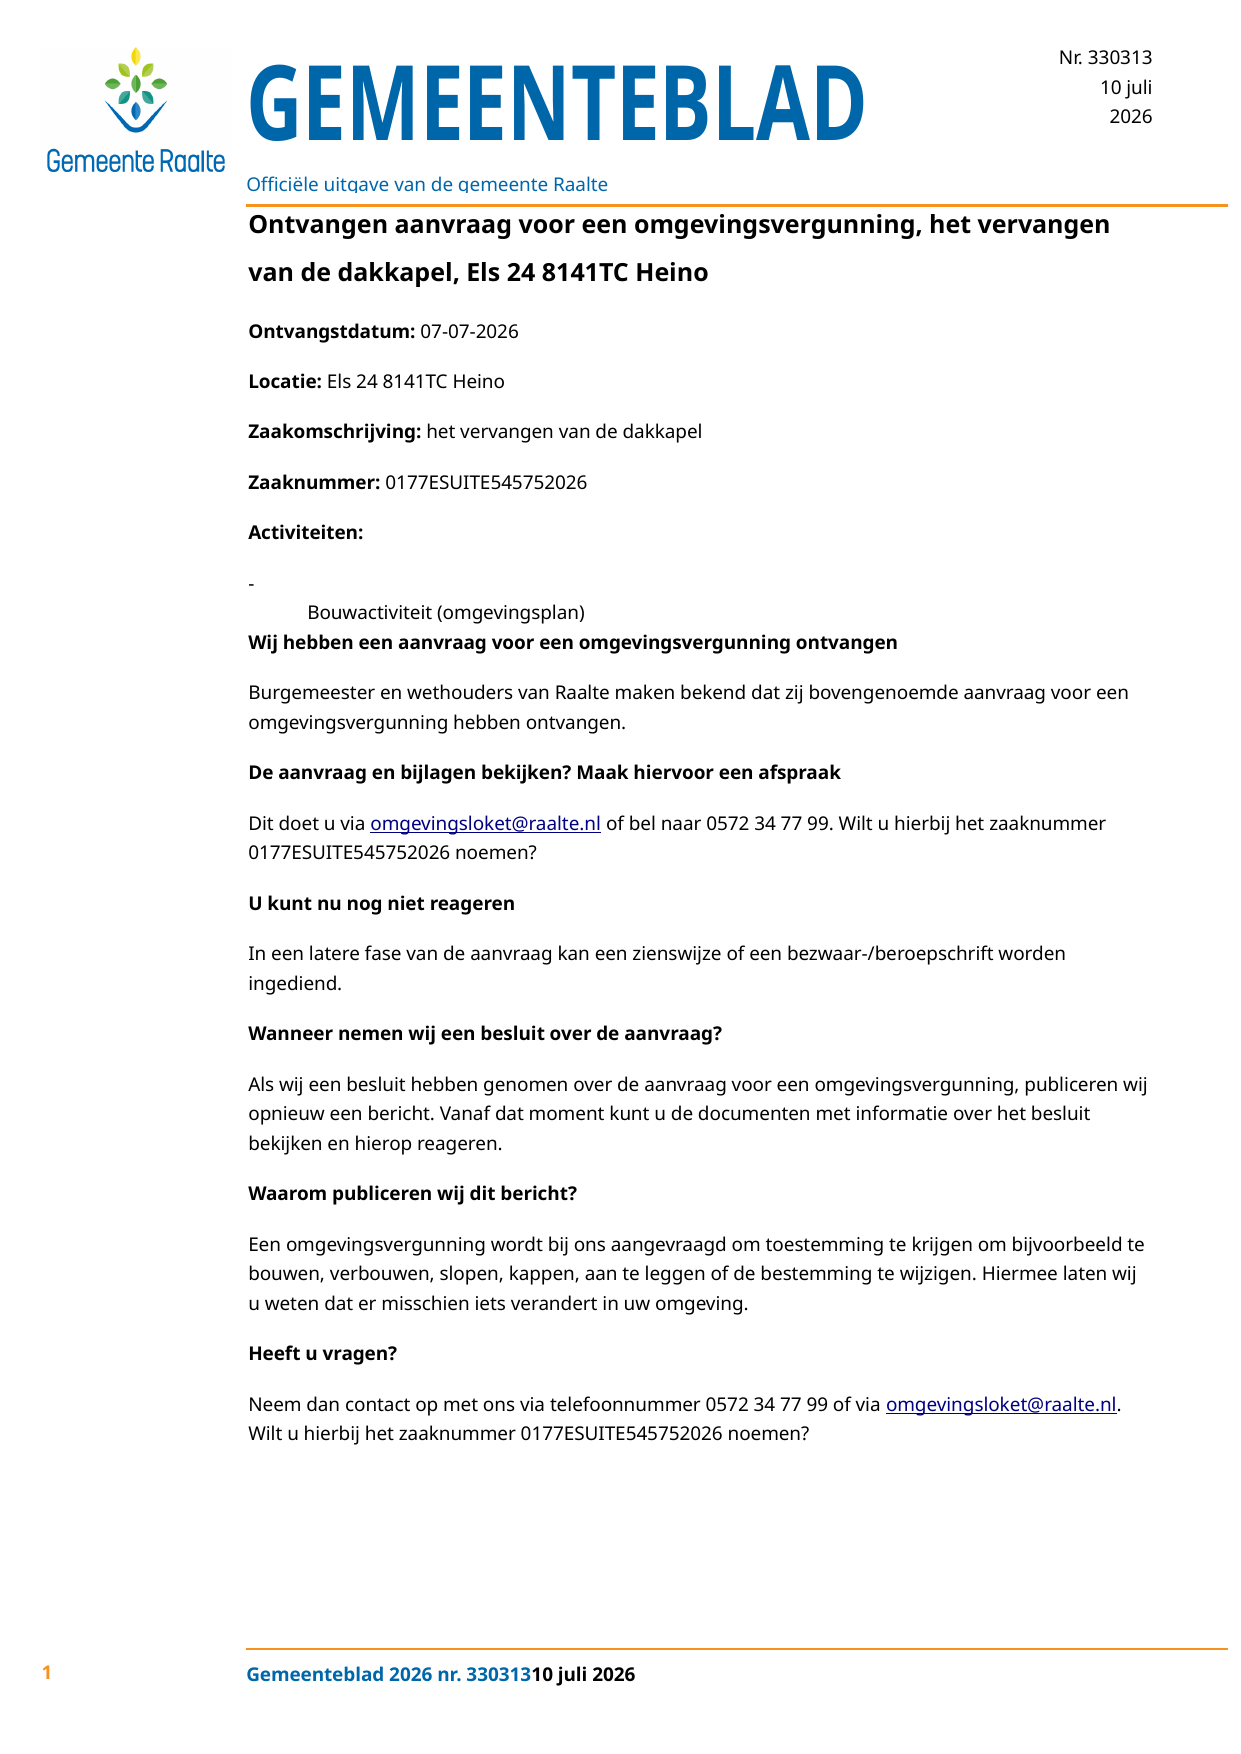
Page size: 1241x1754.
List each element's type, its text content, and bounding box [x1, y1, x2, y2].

list Bouwactiviteit (omgevingsplan) [248, 599, 1152, 625]
text Heeft u vragen? [248, 1340, 1152, 1366]
text Zaakomschrijving: het vervangen van de dakkapel [248, 419, 1152, 444]
text Burgemeester en wethouders van Raalte maken bekend dat zij bovengenoemde aanvraag voor een omgevingsvergunning hebben ontvangen. [248, 679, 1152, 735]
text In een latere fase van de aanvraag kan een zienswijze of een bezwaar-/beroepschrift worden ingediend. [248, 940, 1152, 996]
text Wij hebben een aanvraag voor een omgevingsvergunning ontvangen [248, 629, 1152, 655]
text Waarom publiceren wij dit bericht? [248, 1180, 1152, 1206]
text Wanneer nemen wij een besluit over de aanvraag? [248, 1020, 1152, 1046]
text Locatie: Els 24 8141TC Heino [248, 368, 1152, 394]
text Dit doet u via omgevingsloket@raalte.nl of bel naar 0572 34 77 99. Wilt u hierbij het zaaknummer 0177ESUITE545752026 noemen? [248, 810, 1152, 865]
text Neem dan contact op met ons via telefoonnummer 0572 34 77 99 of via omgevingsloket@raalte.nl. Wilt u hierbij het zaaknummer 0177ESUITE545752026 noemen? [248, 1391, 1152, 1446]
text Zaaknummer: 0177ESUITE545752026 [248, 469, 1152, 495]
text Activiteiten: [248, 519, 1152, 545]
picture [41, 47, 231, 172]
text Ontvangstdatum: 07-07-2026 [248, 318, 1152, 344]
text Als wij een besluit hebben genomen over de aanvraag voor een omgevingsvergunning, publiceren wij opnieuw een bericht. Vanaf dat moment kunt u de documenten met informatie over het besluit bekijken en hierop reageren. [248, 1071, 1152, 1156]
text De aanvraag en bijlagen bekijken? Maak hiervoor een afspraak [248, 759, 1152, 785]
text Ontvangen aanvraag voor een omgevingsvergunning, het vervangen van de dakkapel, Els 24 8141TC Heino [248, 207, 1152, 288]
text Een omgevingsvergunning wordt bij ons aangevraagd om toestemming te krijgen om bijvoorbeeld te bouwen, verbouwen, slopen, kappen, aan te leggen of de bestemming te wijzigen. Hiermee laten wij u weten dat er misschien iets verandert in uw omgeving. [248, 1231, 1152, 1316]
text U kunt nu nog niet reageren [248, 890, 1152, 916]
